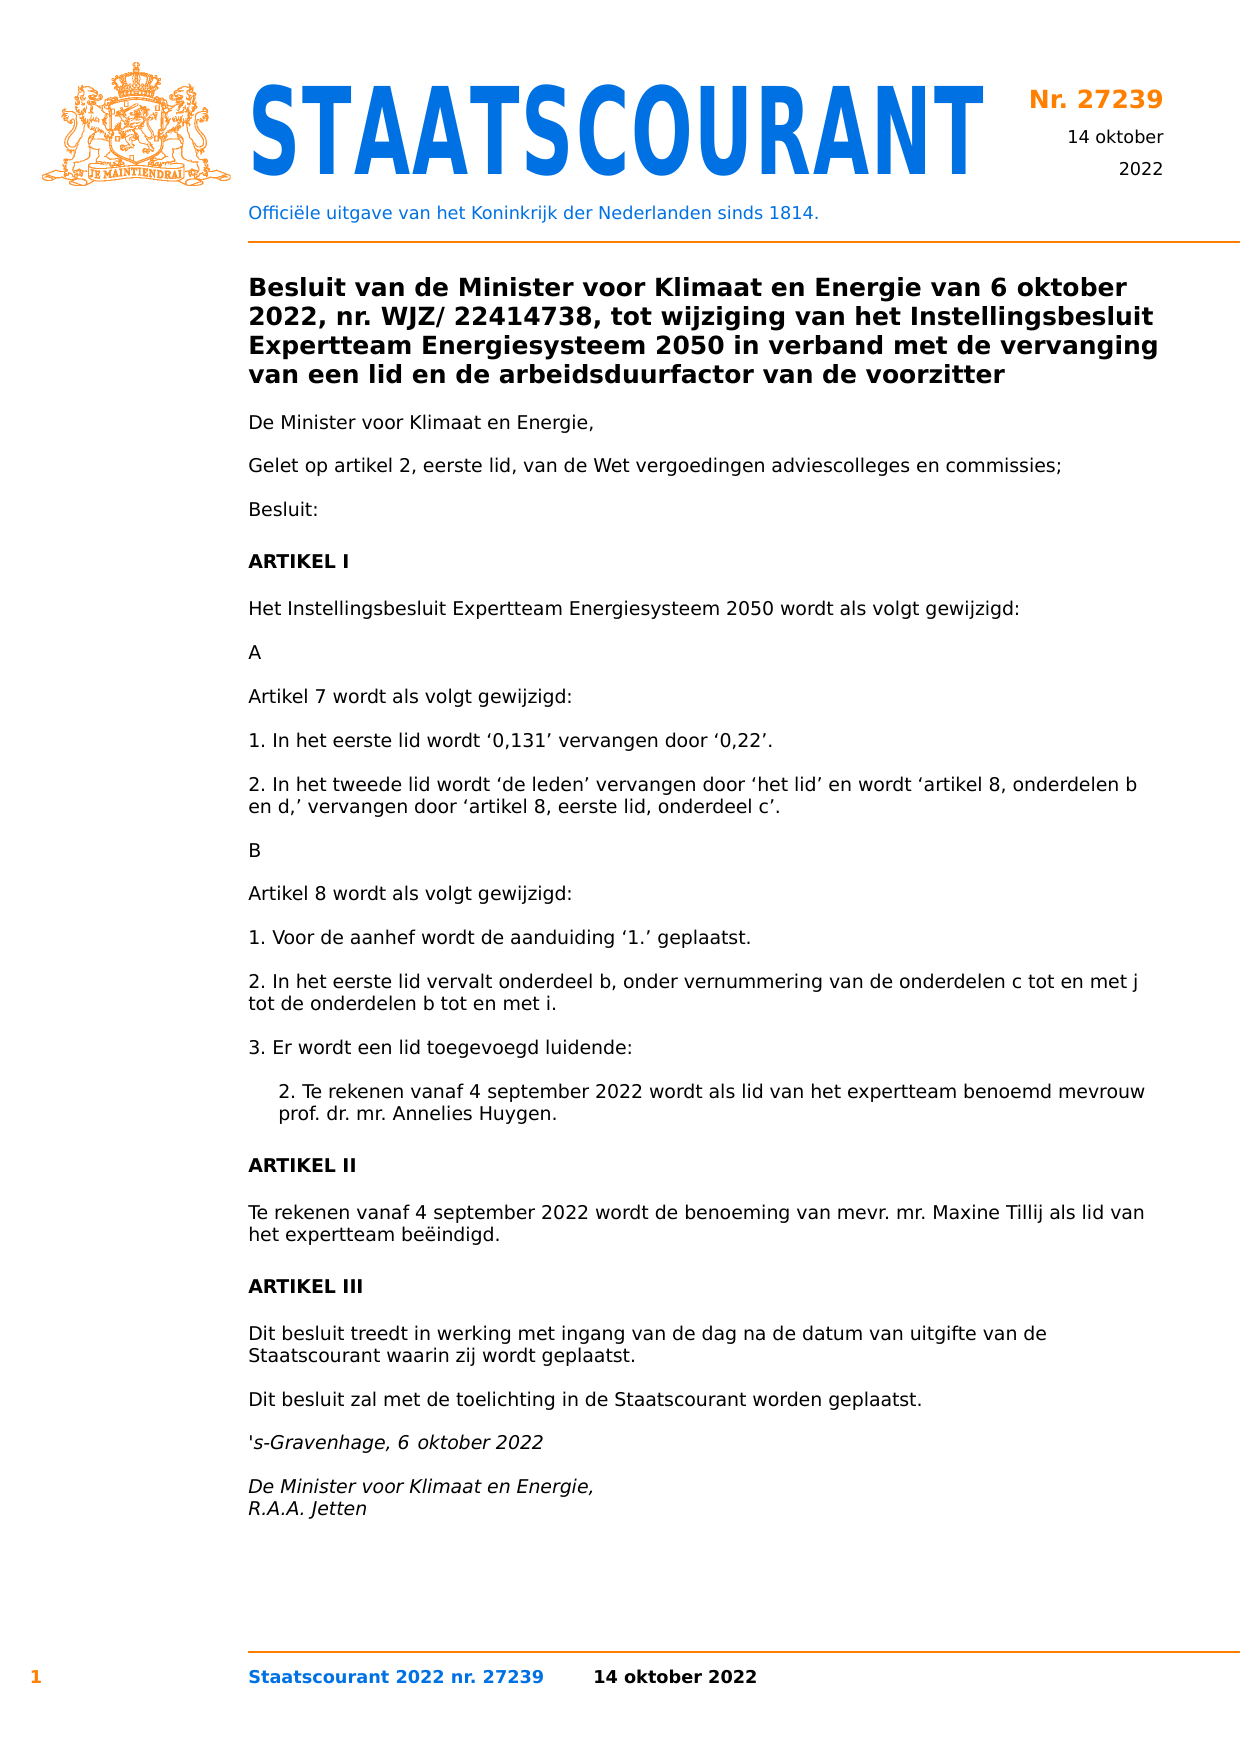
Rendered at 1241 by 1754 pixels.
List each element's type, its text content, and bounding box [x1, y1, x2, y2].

subtitle ARTIKEL III [248, 1276, 1163, 1298]
text De Minister voor Klimaat en Energie, [248, 412, 1163, 433]
table_cell 14 oktober [998, 121, 1240, 153]
text Gelet op artikel 2, eerste lid, van de Wet vergoedingen adviescolleges en commissies; [248, 455, 1163, 477]
subtitle ARTIKEL I [248, 551, 1163, 573]
text Besluit: [248, 499, 1163, 521]
table_header Nr. 27239 [998, 62, 1240, 121]
table_cell Officiële uitgave van het Koninkrijk der Nederlanden sinds 1814. [248, 203, 1240, 241]
text B [248, 839, 1163, 861]
table_cell 2022 [998, 153, 1240, 203]
text 2. In het eerste lid vervalt onderdeel b, onder vernummering van de onderdelen c tot en met j tot de onderdelen b tot en met i. [248, 971, 1163, 1015]
text 1. Voor de aanhef wordt de aanduiding ‘1.’ geplaatst. [248, 927, 1163, 949]
text 's-Gravenhage, 6 oktober 2022 [248, 1432, 1163, 1454]
table_header [25, 62, 248, 241]
text Dit besluit treedt in werking met ingang van de dag na de datum van uitgifte van de Staatscourant waarin zij wordt geplaatst. [248, 1323, 1163, 1367]
text Dit besluit zal met de toelichting in de Staatscourant worden geplaatst. [248, 1388, 1163, 1410]
text De Minister voor Klimaat en Energie, R.A.A. Jetten [248, 1476, 1163, 1520]
text 2. Te rekenen vanaf 4 september 2022 wordt als lid van het expertteam benoemd mevrouw prof. dr. mr. Annelies Huygen. [278, 1081, 1163, 1125]
text 2. In het tweede lid wordt ‘de leden’ vervangen door ‘het lid’ en wordt ‘artikel 8, onderdelen b en d,’ vervangen door ‘artikel 8, eerste lid, onderdeel c’. [248, 774, 1163, 818]
text Artikel 7 wordt als volgt gewijzigd: [248, 686, 1163, 708]
text 1. In het eerste lid wordt ‘0,131’ vervangen door ‘0,22’. [248, 730, 1163, 752]
text A [248, 642, 1163, 664]
text Artikel 8 wordt als volgt gewijzigd: [248, 883, 1163, 905]
picture [41, 62, 231, 186]
text Het Instellingsbesluit Expertteam Energiesysteem 2050 wordt als volgt gewijzigd: [248, 598, 1163, 620]
subtitle ARTIKEL II [248, 1155, 1163, 1177]
subtitle Besluit van de Minister voor Klimaat en Energie van 6 oktober 2022, nr. WJZ/ 22414738, tot wijziging van het Instellingsbesluit Expertteam Energiesysteem 2050 in verband met de vervanging van een lid en de arbeidsduurfactor van de voorzitter [248, 273, 1163, 390]
text Te rekenen vanaf 4 september 2022 wordt de benoeming van mevr. mr. Maxine Tillij als lid van het expertteam beëindigd. [248, 1202, 1163, 1246]
table_header STAATSCOURANT [248, 62, 998, 203]
text 3. Er wordt een lid toegevoegd luidende: [248, 1037, 1163, 1059]
